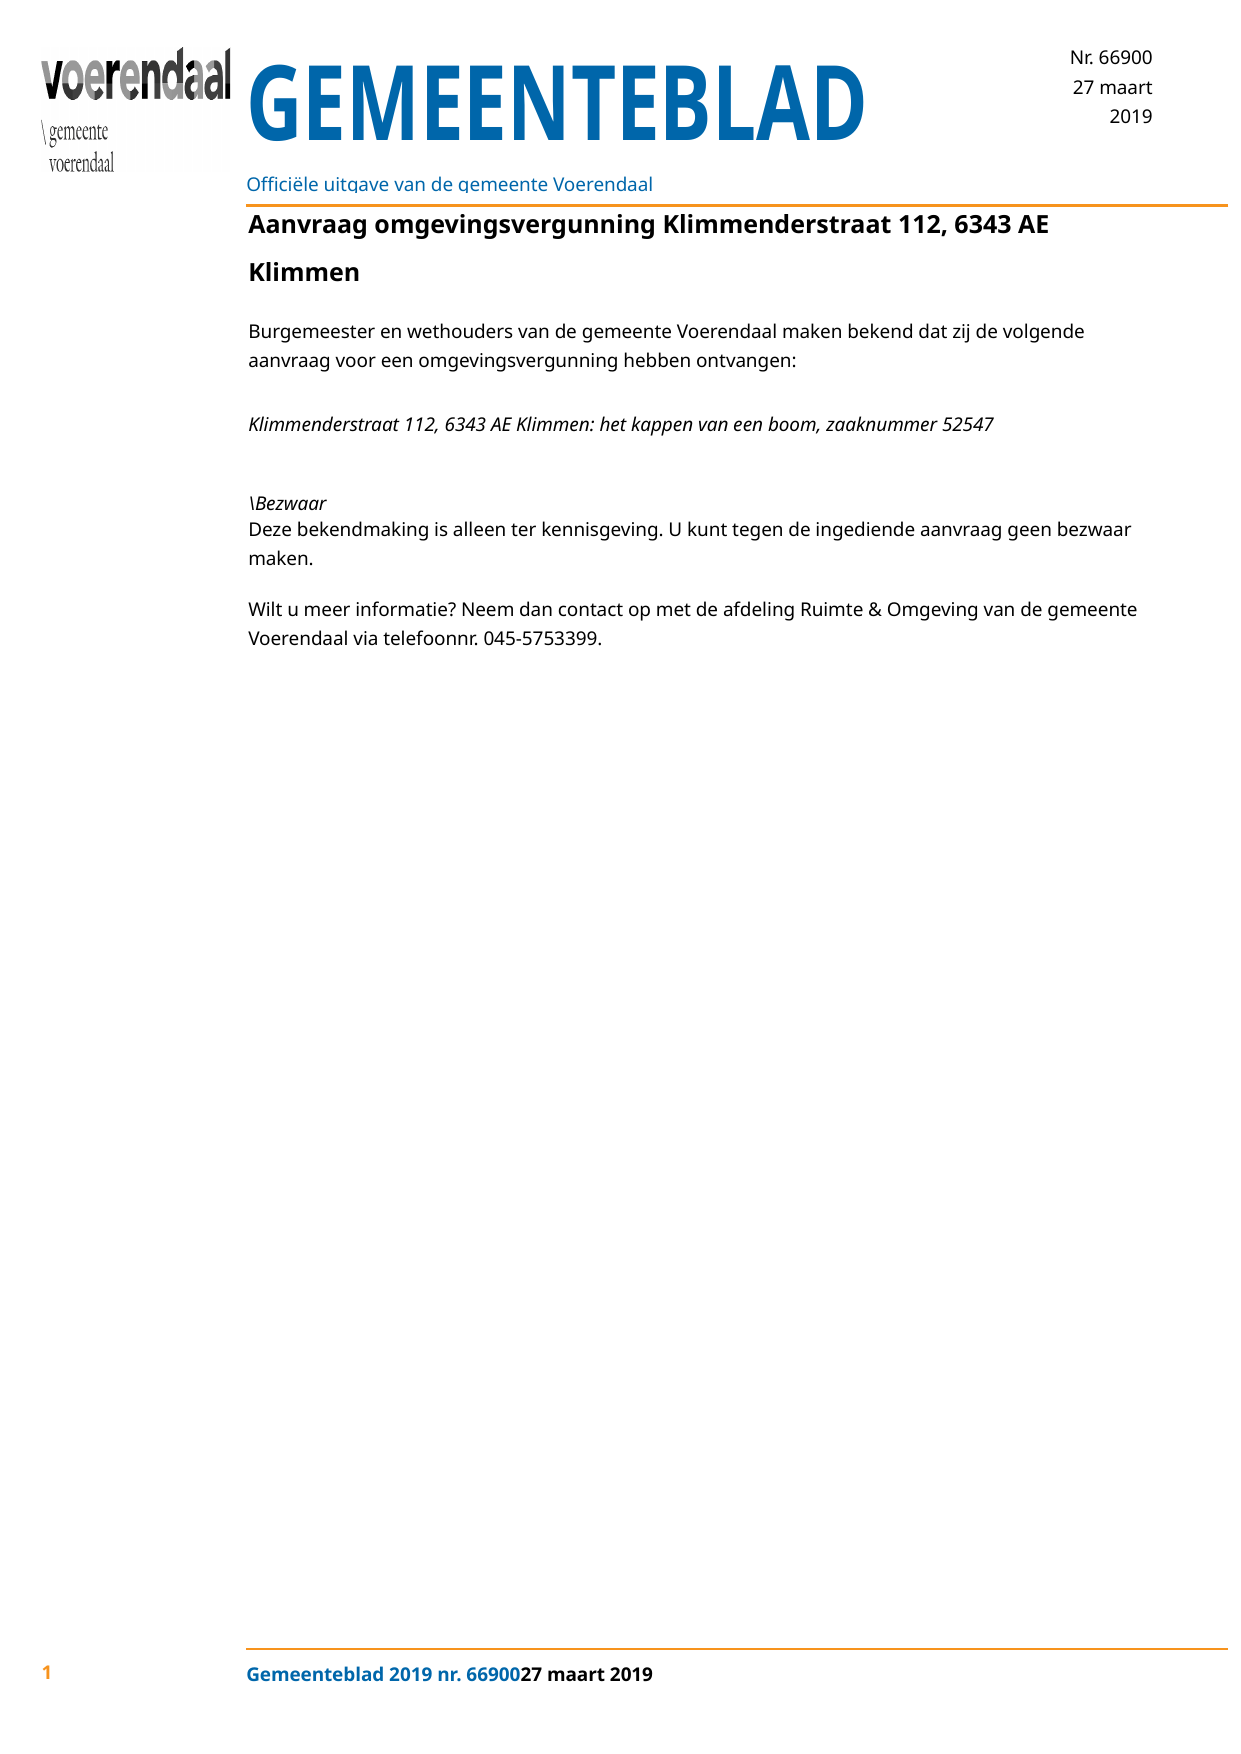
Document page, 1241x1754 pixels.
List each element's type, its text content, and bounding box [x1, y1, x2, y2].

text Wilt u meer informatie? Neem dan contact op met de afdeling Ruimte & Omgeving van de gemeente Voerendaal via telefoonnr. 045-5753399. [248, 596, 1152, 651]
text Burgemeester en wethouders van de gemeente Voerendaal maken bekend dat zij de volgende aanvraag voor een omgevingsvergunning hebben ontvangen: [248, 318, 1152, 373]
text Deze bekendmaking is alleen ter kennisgeving. U kunt tegen de ingediende aanvraag geen bezwaar maken. [248, 516, 1152, 571]
text Klimmenderstraat 112, 6343 AE Klimmen: het kappen van een boom, zaaknummer 52547 [248, 411, 1152, 437]
text \Bezwaar [248, 490, 1152, 516]
picture [41, 47, 231, 172]
text Aanvraag omgevingsvergunning Klimmenderstraat 112, 6343 AE Klimmen [248, 207, 1152, 288]
